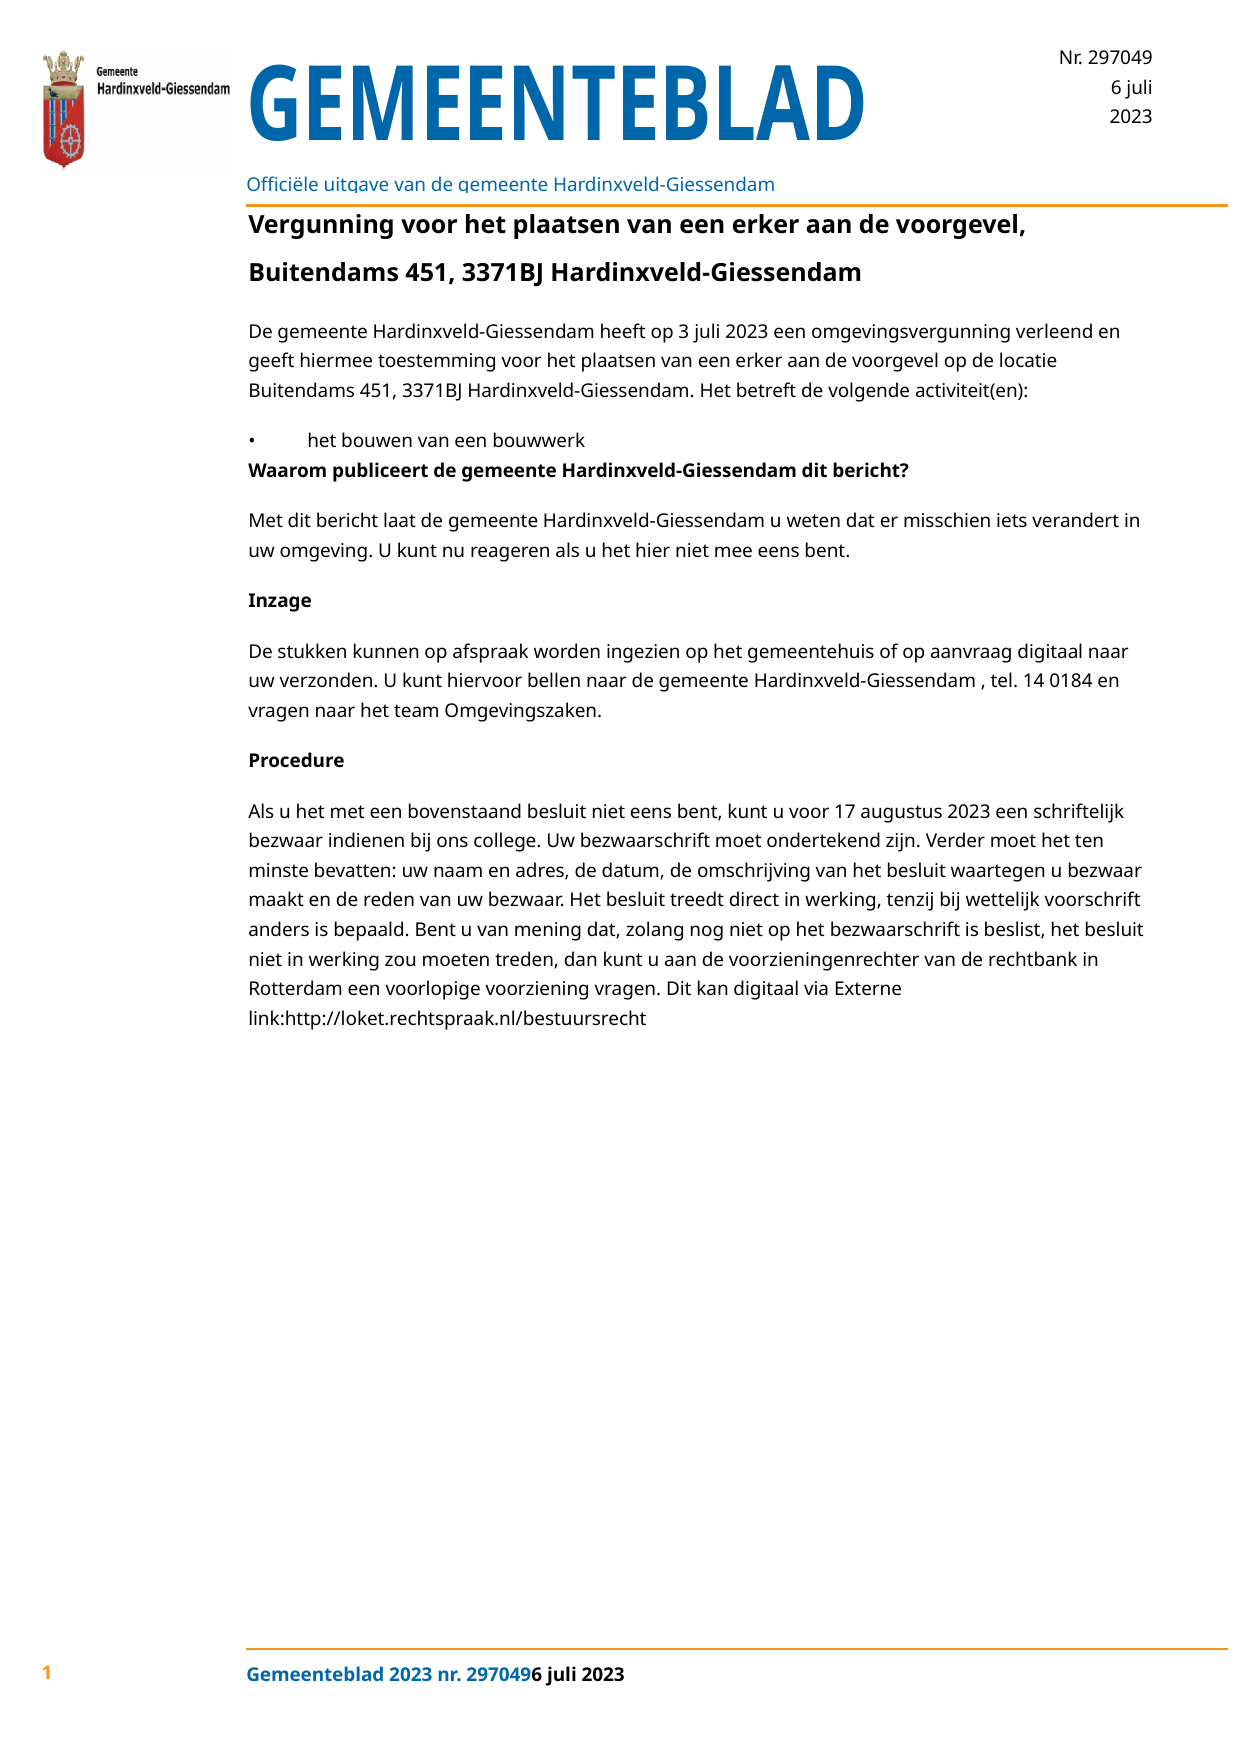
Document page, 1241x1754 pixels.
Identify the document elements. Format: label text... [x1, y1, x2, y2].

text De stukken kunnen op afspraak worden ingezien op het gemeentehuis of op aanvraag digitaal naar uw verzonden. U kunt hiervoor bellen naar de gemeente Hardinxveld-Giessendam , tel. 14 0184 en vragen naar het team Omgevingszaken. [248, 638, 1152, 723]
text Vergunning voor het plaatsen van een erker aan de voorgevel, Buitendams 451, 3371BJ Hardinxveld-Giessendam [248, 207, 1152, 288]
list het bouwen van een bouwwerk [248, 427, 1152, 453]
text Waarom publiceert de gemeente Hardinxveld-Giessendam dit bericht? [248, 457, 1152, 483]
text Inzage [248, 587, 1152, 613]
text Procedure [248, 747, 1152, 773]
picture [41, 47, 231, 172]
text Als u het met een bovenstaand besluit niet eens bent, kunt u voor 17 augustus 2023 een schriftelijk bezwaar indienen bij ons college. Uw bezwaarschrift moet ondertekend zijn. Verder moet het ten minste bevatten: uw naam en adres, de datum, de omschrijving van het besluit waartegen u bezwaar maakt en de reden van uw bezwaar. Het besluit treedt direct in werking, tenzij bij wettelijk voorschrift anders is bepaald. Bent u van mening dat, zolang nog niet op het bezwaarschrift is beslist, het besluit niet in werking zou moeten treden, dan kunt u aan de voorzieningenrechter van de rechtbank in Rotterdam een voorlopige voorziening vragen. Dit kan digitaal via Externe link:http://loket.rechtspraak.nl/bestuursrecht [248, 798, 1152, 1031]
text Met dit bericht laat de gemeente Hardinxveld-Giessendam u weten dat er misschien iets verandert in uw omgeving. U kunt nu reageren als u het hier niet mee eens bent. [248, 507, 1152, 563]
text De gemeente Hardinxveld-Giessendam heeft op 3 juli 2023 een omgevingsvergunning verleend en geeft hiermee toestemming voor het plaatsen van een erker aan de voorgevel op de locatie Buitendams 451, 3371BJ Hardinxveld-Giessendam. Het betreft de volgende activiteit(en): [248, 318, 1152, 403]
